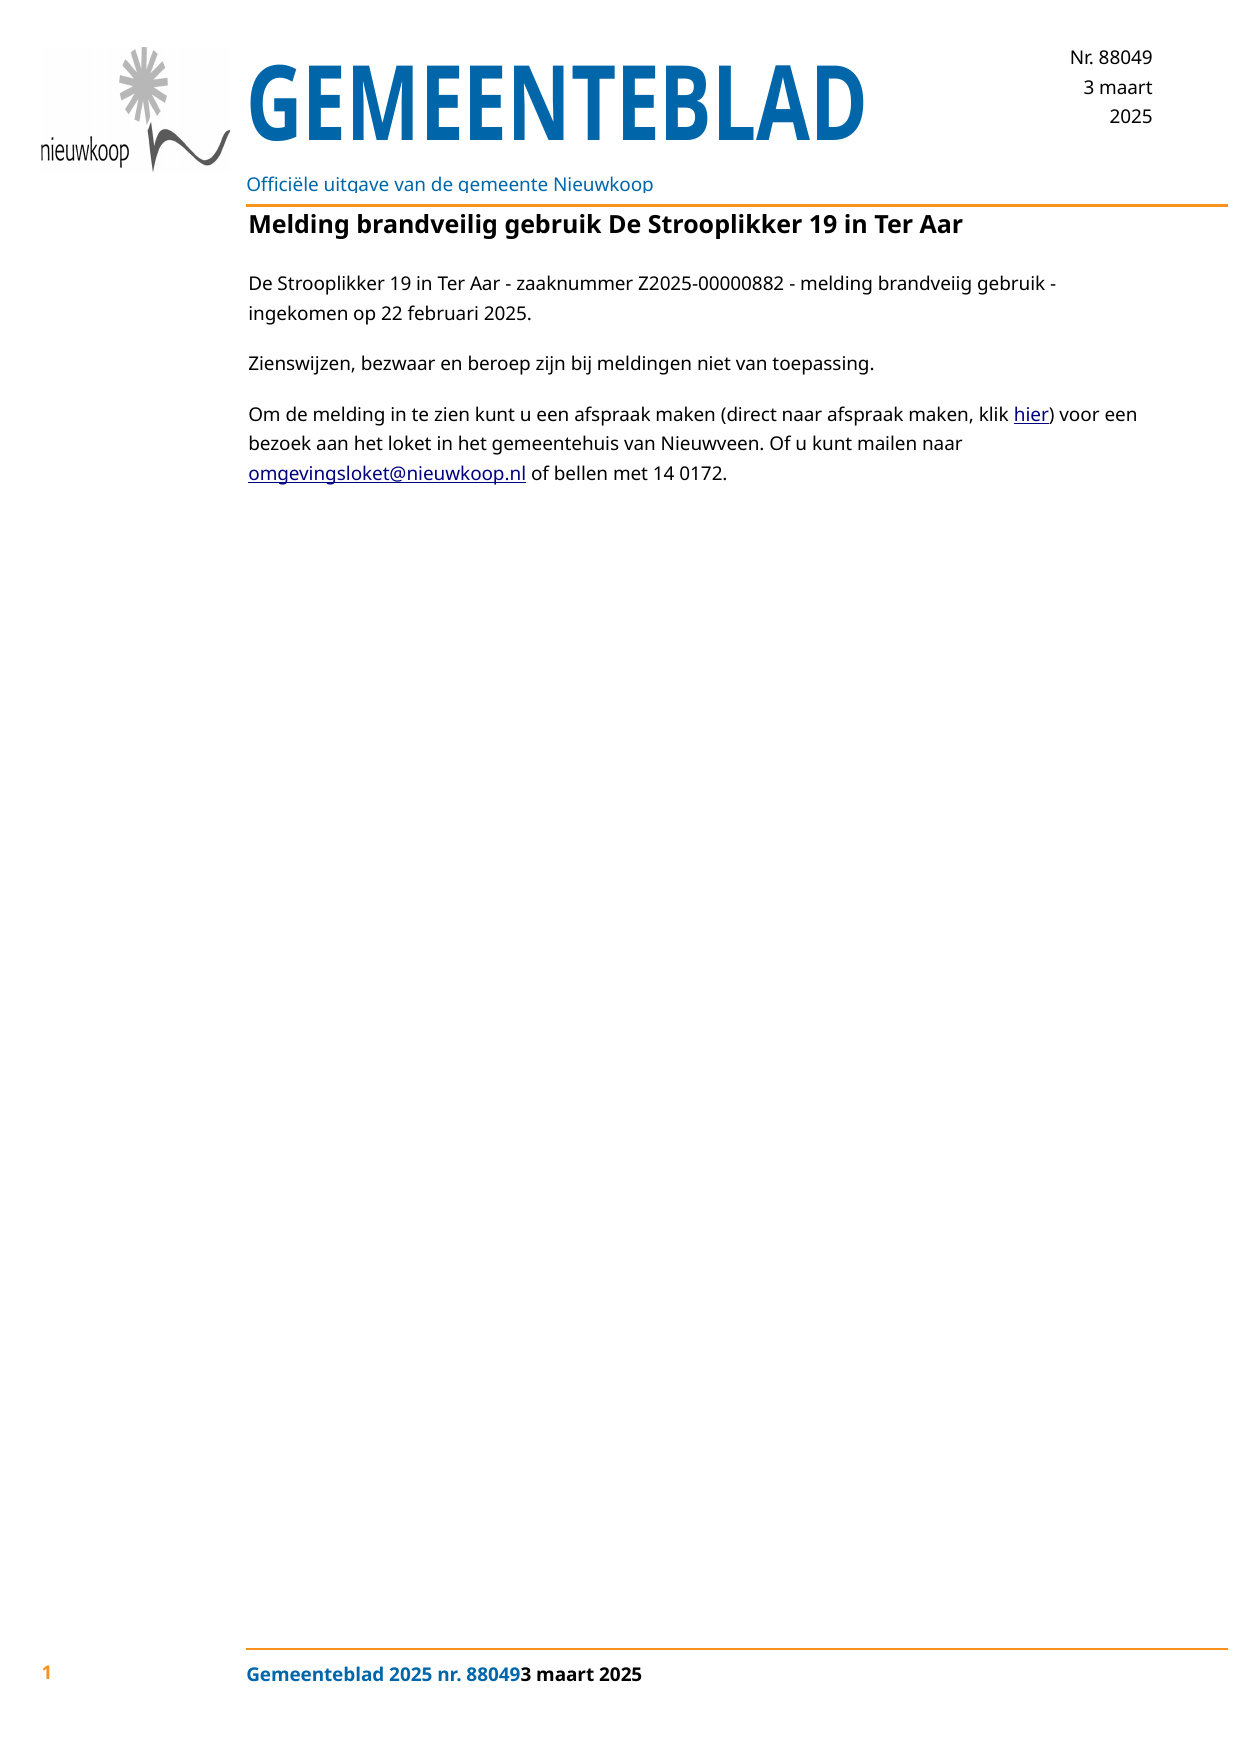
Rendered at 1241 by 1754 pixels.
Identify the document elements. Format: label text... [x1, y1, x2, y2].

text De Strooplikker 19 in Ter Aar - zaaknummer Z2025-00000882 - melding brandveiig gebruik - ingekomen op 22 februari 2025. [248, 270, 1152, 326]
text Om de melding in te zien kunt u een afspraak maken (direct naar afspraak maken, klik hier) voor een bezoek aan het loket in het gemeentehuis van Nieuwveen. Of u kunt mailen naar omgevingsloket@nieuwkoop.nl of bellen met 14 0172. [248, 401, 1152, 486]
text Melding brandveilig gebruik De Strooplikker 19 in Ter Aar [248, 207, 1152, 241]
text Zienswijzen, bezwaar en beroep zijn bij meldingen niet van toepassing. [248, 350, 1152, 376]
picture [41, 47, 231, 172]
